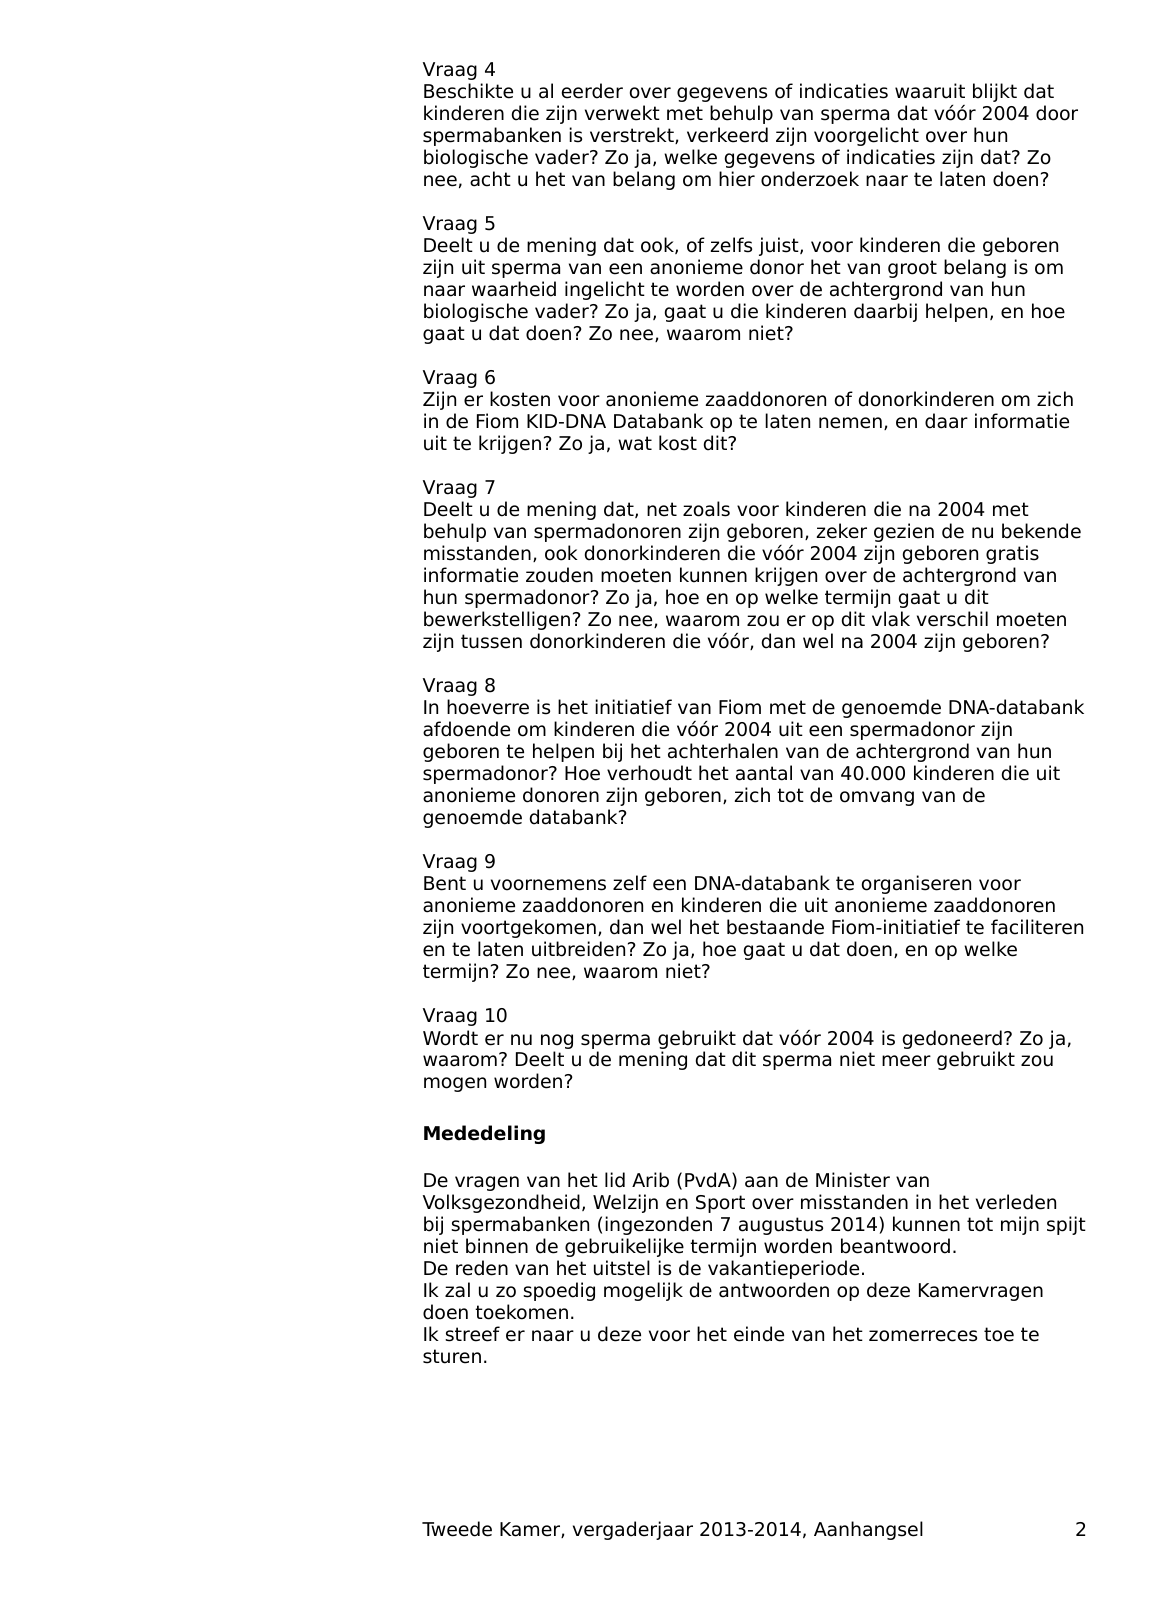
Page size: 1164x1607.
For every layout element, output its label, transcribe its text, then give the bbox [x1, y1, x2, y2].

text Deelt u de mening dat ook, of zelfs juist, voor kinderen die geboren zijn uit sperma van een anonieme donor het van groot belang is om naar waarheid ingelicht te worden over de achtergrond van hun biologische vader? Zo ja, gaat u die kinderen daarbij helpen, en hoe gaat u dat doen? Zo nee, waarom niet? [422, 235, 1087, 345]
text Ik streef er naar u deze voor het einde van het zomerreces toe te sturen. [422, 1324, 1087, 1368]
text Vraag 8 [422, 675, 1087, 697]
text Vraag 7 [422, 477, 1087, 499]
text Wordt er nu nog sperma gebruikt dat vóór 2004 is gedoneerd? Zo ja, waarom? Deelt u de mening dat dit sperma niet meer gebruikt zou mogen worden? [422, 1027, 1087, 1093]
subtitle Mededeling [422, 1123, 1087, 1145]
text Ik zal u zo spoedig mogelijk de antwoorden op deze Kamervragen doen toekomen. [422, 1280, 1087, 1324]
text Beschikte u al eerder over gegevens of indicaties waaruit blijkt dat kinderen die zijn verwekt met behulp van sperma dat vóór 2004 door spermabanken is verstrekt, verkeerd zijn voorgelicht over hun biologische vader? Zo ja, welke gegevens of indicaties zijn dat? Zo nee, acht u het van belang om hier onderzoek naar te laten doen? [422, 81, 1087, 191]
text Vraag 6 [422, 367, 1087, 389]
text In hoeverre is het initiatief van Fiom met de genoemde DNA-databank afdoende om kinderen die vóór 2004 uit een spermadonor zijn geboren te helpen bij het achterhalen van de achtergrond van hun spermadonor? Hoe verhoudt het aantal van 40.000 kinderen die uit anonieme donoren zijn geboren, zich tot de omvang van de genoemde databank? [422, 697, 1087, 829]
text Deelt u de mening dat, net zoals voor kinderen die na 2004 met behulp van spermadonoren zijn geboren, zeker gezien de nu bekende misstanden, ook donorkinderen die vóór 2004 zijn geboren gratis informatie zouden moeten kunnen krijgen over de achtergrond van hun spermadonor? Zo ja, hoe en op welke termijn gaat u dit bewerkstelligen? Zo nee, waarom zou er op dit vlak verschil moeten zijn tussen donorkinderen die vóór, dan wel na 2004 zijn geboren? [422, 499, 1087, 653]
text Vraag 4 [422, 59, 1087, 81]
text De reden van het uitstel is de vakantieperiode. [422, 1258, 1087, 1280]
text Bent u voornemens zelf een DNA-databank te organiseren voor anonieme zaaddonoren en kinderen die uit anonieme zaaddonoren zijn voortgekomen, dan wel het bestaande Fiom-initiatief te faciliteren en te laten uitbreiden? Zo ja, hoe gaat u dat doen, en op welke termijn? Zo nee, waarom niet? [422, 873, 1087, 983]
text De vragen van het lid Arib (PvdA) aan de Minister van Volksgezondheid, Welzijn en Sport over misstanden in het verleden bij spermabanken (ingezonden 7 augustus 2014) kunnen tot mijn spijt niet binnen de gebruikelijke termijn worden beantwoord. [422, 1170, 1087, 1258]
text Vraag 5 [422, 213, 1087, 235]
text Vraag 9 [422, 851, 1087, 873]
text Zijn er kosten voor anonieme zaaddonoren of donorkinderen om zich in de Fiom KID-DNA Databank op te laten nemen, en daar informatie uit te krijgen? Zo ja, wat kost dit? [422, 389, 1087, 455]
text Vraag 10 [422, 1005, 1087, 1027]
